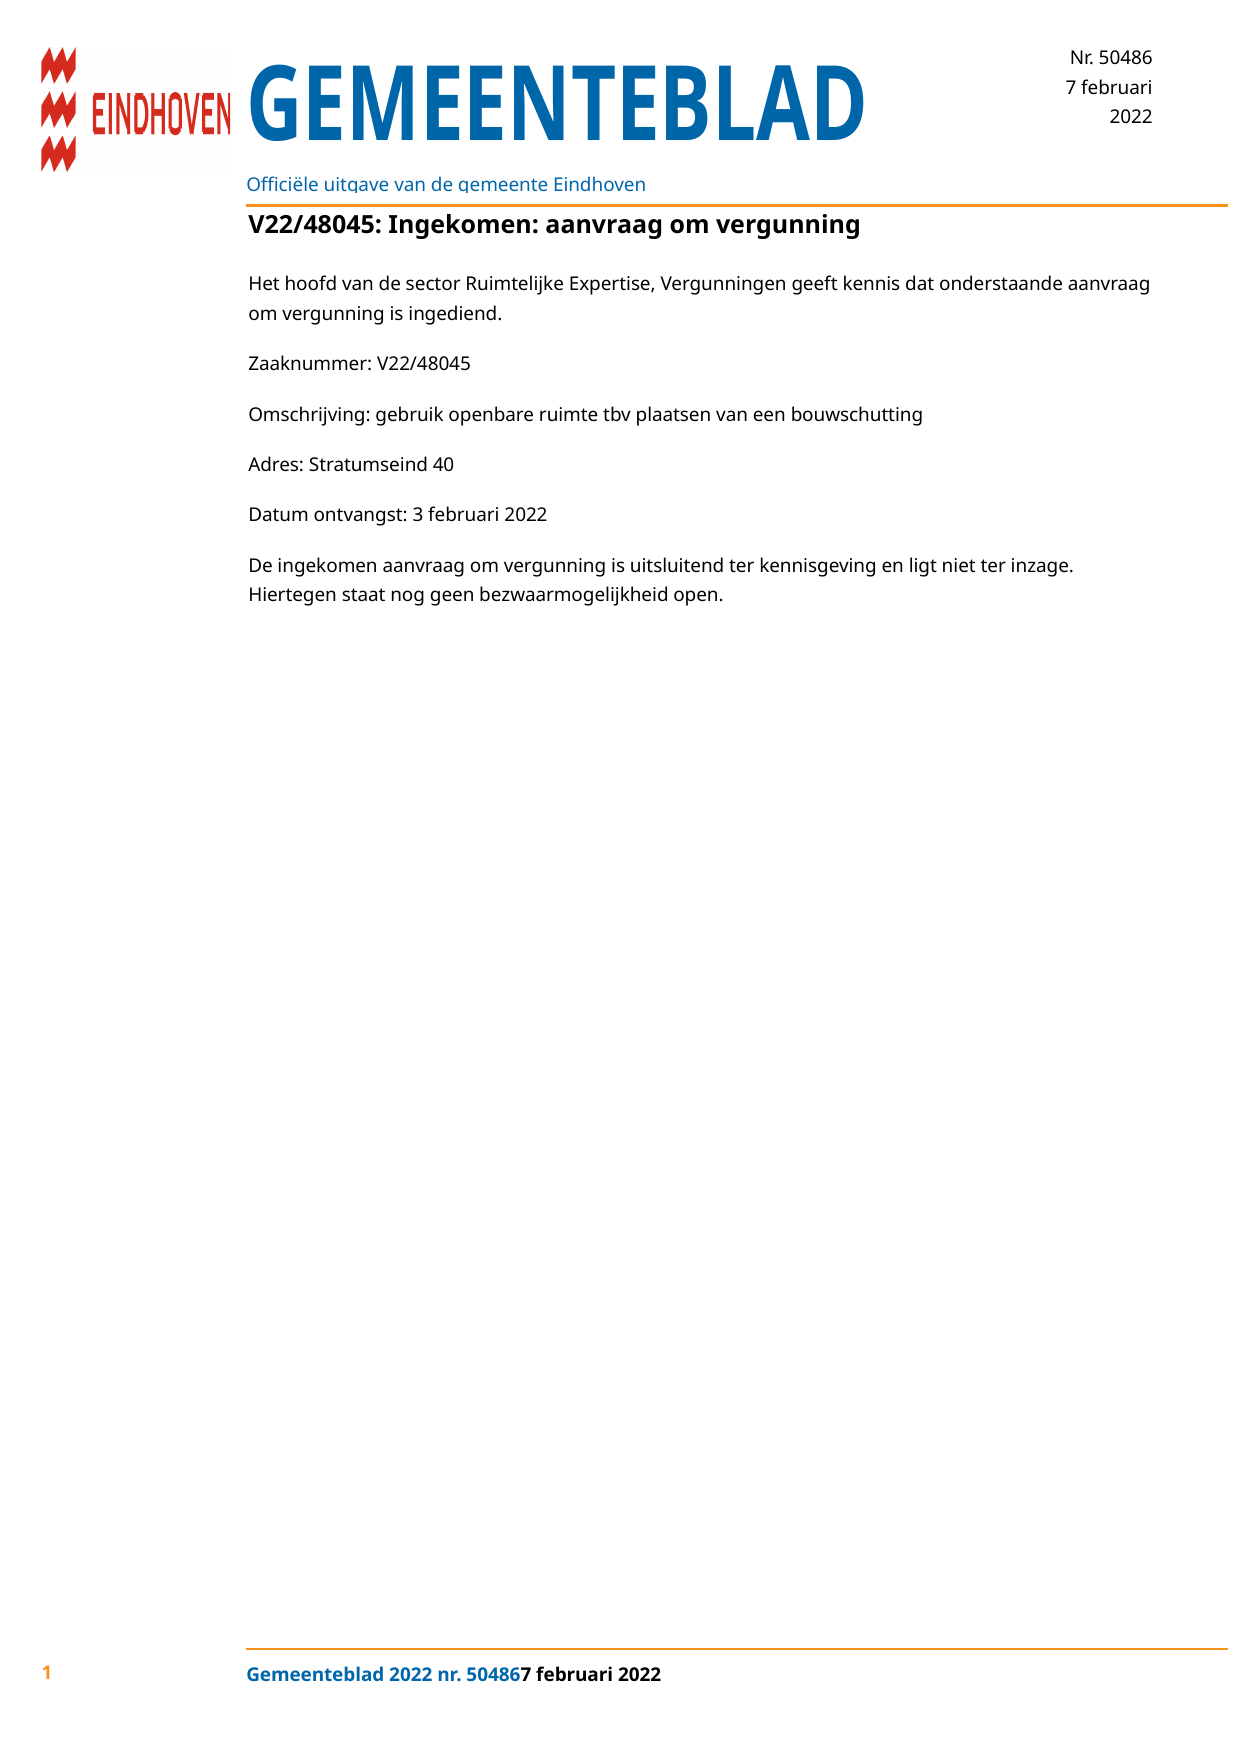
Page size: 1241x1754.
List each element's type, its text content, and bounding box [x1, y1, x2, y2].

text De ingekomen aanvraag om vergunning is uitsluitend ter kennisgeving en ligt niet ter inzage. Hiertegen staat nog geen bezwaarmogelijkheid open. [248, 552, 1152, 607]
text V22/48045: Ingekomen: aanvraag om vergunning [248, 207, 1152, 241]
text Omschrijving: gebruik openbare ruimte tbv plaatsen van een bouwschutting [248, 401, 1152, 426]
text Zaaknummer: V22/48045 [248, 350, 1152, 376]
text Datum ontvangst: 3 februari 2022 [248, 502, 1152, 527]
text Adres: Stratumseind 40 [248, 451, 1152, 477]
picture [41, 47, 231, 172]
text Het hoofd van de sector Ruimtelijke Expertise, Vergunningen geeft kennis dat onderstaande aanvraag om vergunning is ingediend. [248, 270, 1152, 326]
